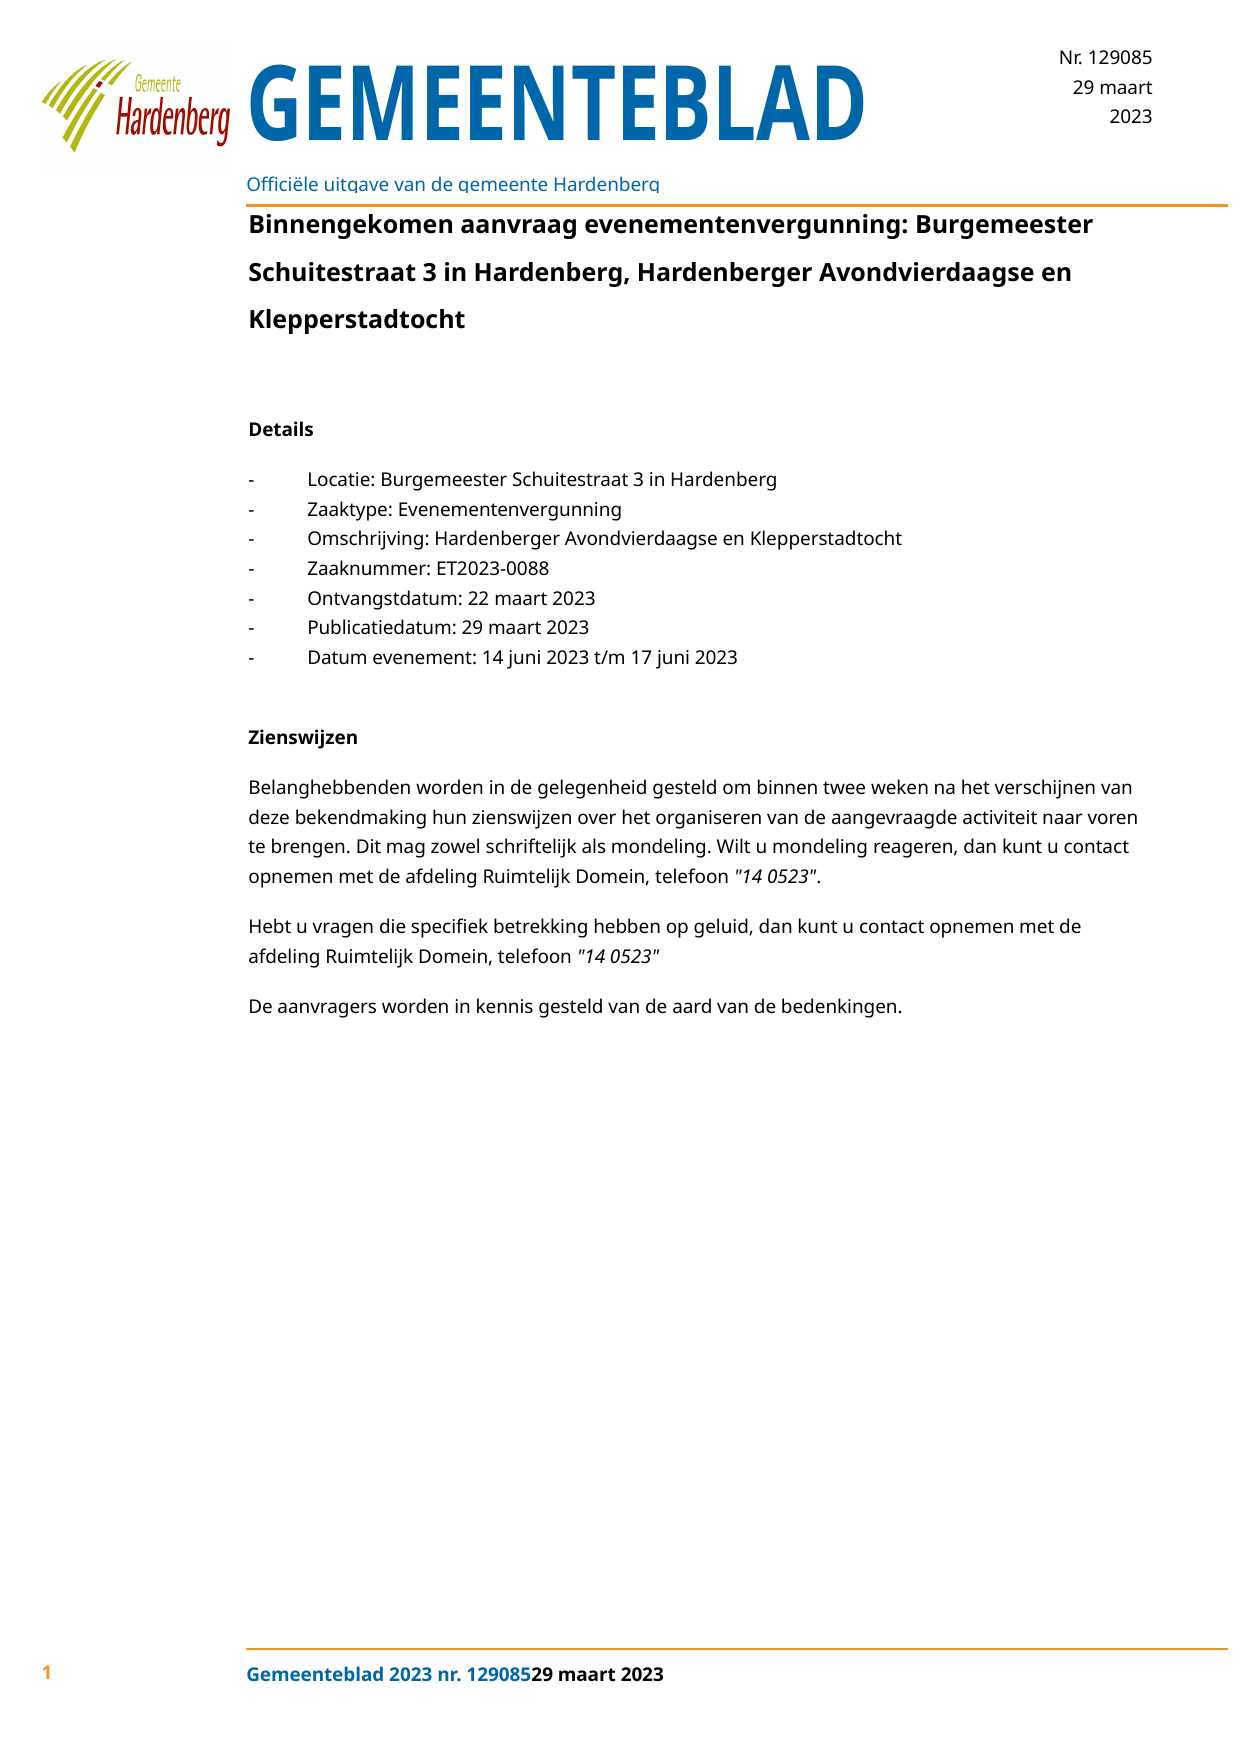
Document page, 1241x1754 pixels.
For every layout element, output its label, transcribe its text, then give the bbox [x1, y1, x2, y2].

list Locatie: Burgemeester Schuitestraat 3 in Hardenberg [248, 466, 1152, 492]
text De aanvragers worden in kennis gesteld van de aard van de bedenkingen. [248, 993, 1152, 1019]
list Ontvangstdatum: 22 maart 2023 [248, 585, 1152, 610]
text Details [248, 416, 1152, 442]
text Hebt u vragen die specifiek betrekking hebben op geluid, dan kunt u contact opnemen met de afdeling Ruimtelijk Domein, telefoon "14 0523" [248, 913, 1152, 969]
list Zaaknummer: ET2023-0088 [248, 555, 1152, 581]
text Zienswijzen [248, 724, 1152, 749]
list Omschrijving: Hardenberger Avondvierdaagse en Klepperstadtocht [248, 526, 1152, 551]
text Belanghebbenden worden in de gelegenheid gesteld om binnen twee weken na het verschijnen van deze bekendmaking hun zienswijzen over het organiseren van de aangevraagde activiteit naar voren te brengen. Dit mag zowel schriftelijk als mondeling. Wilt u mondeling reageren, dan kunt u contact opnemen met de afdeling Ruimtelijk Domein, telefoon "14 0523". [248, 774, 1152, 889]
list Publicatiedatum: 29 maart 2023 [248, 614, 1152, 640]
text Binnengekomen aanvraag evenementenvergunning: Burgemeester Schuitestraat 3 in Hardenberg, Hardenberger Avondvierdaagse en Klepperstadtocht [248, 207, 1152, 336]
picture [41, 47, 231, 172]
list Zaaktype: Evenementenvergunning [248, 496, 1152, 522]
list Datum evenement: 14 juni 2023 t/m 17 juni 2023 [248, 644, 1152, 669]
